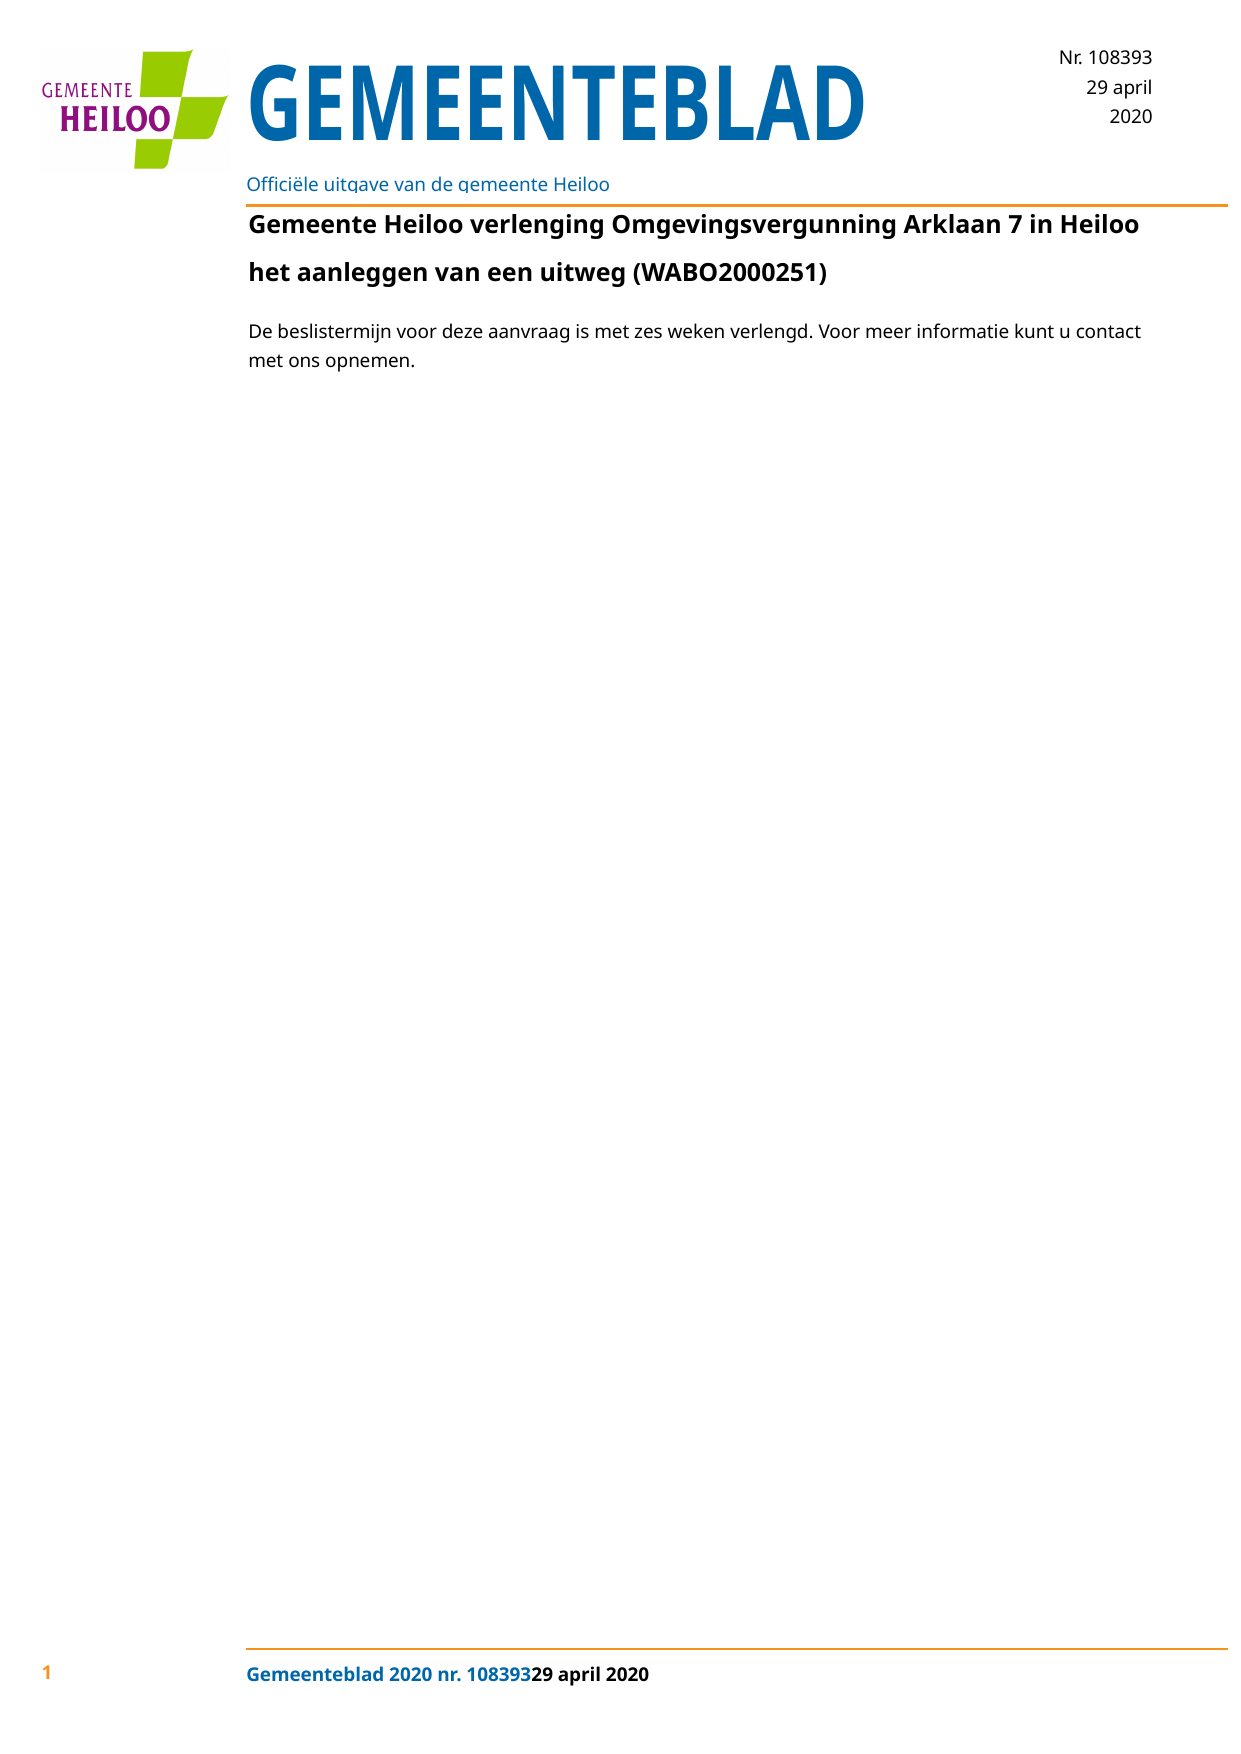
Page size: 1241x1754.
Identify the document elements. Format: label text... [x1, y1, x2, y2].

picture [41, 47, 231, 172]
text De beslistermijn voor deze aanvraag is met zes weken verlengd. Voor meer informatie kunt u contact met ons opnemen. [248, 318, 1152, 373]
text Gemeente Heiloo verlenging Omgevingsvergunning Arklaan 7 in Heiloo het aanleggen van een uitweg (WABO2000251) [248, 207, 1152, 288]
